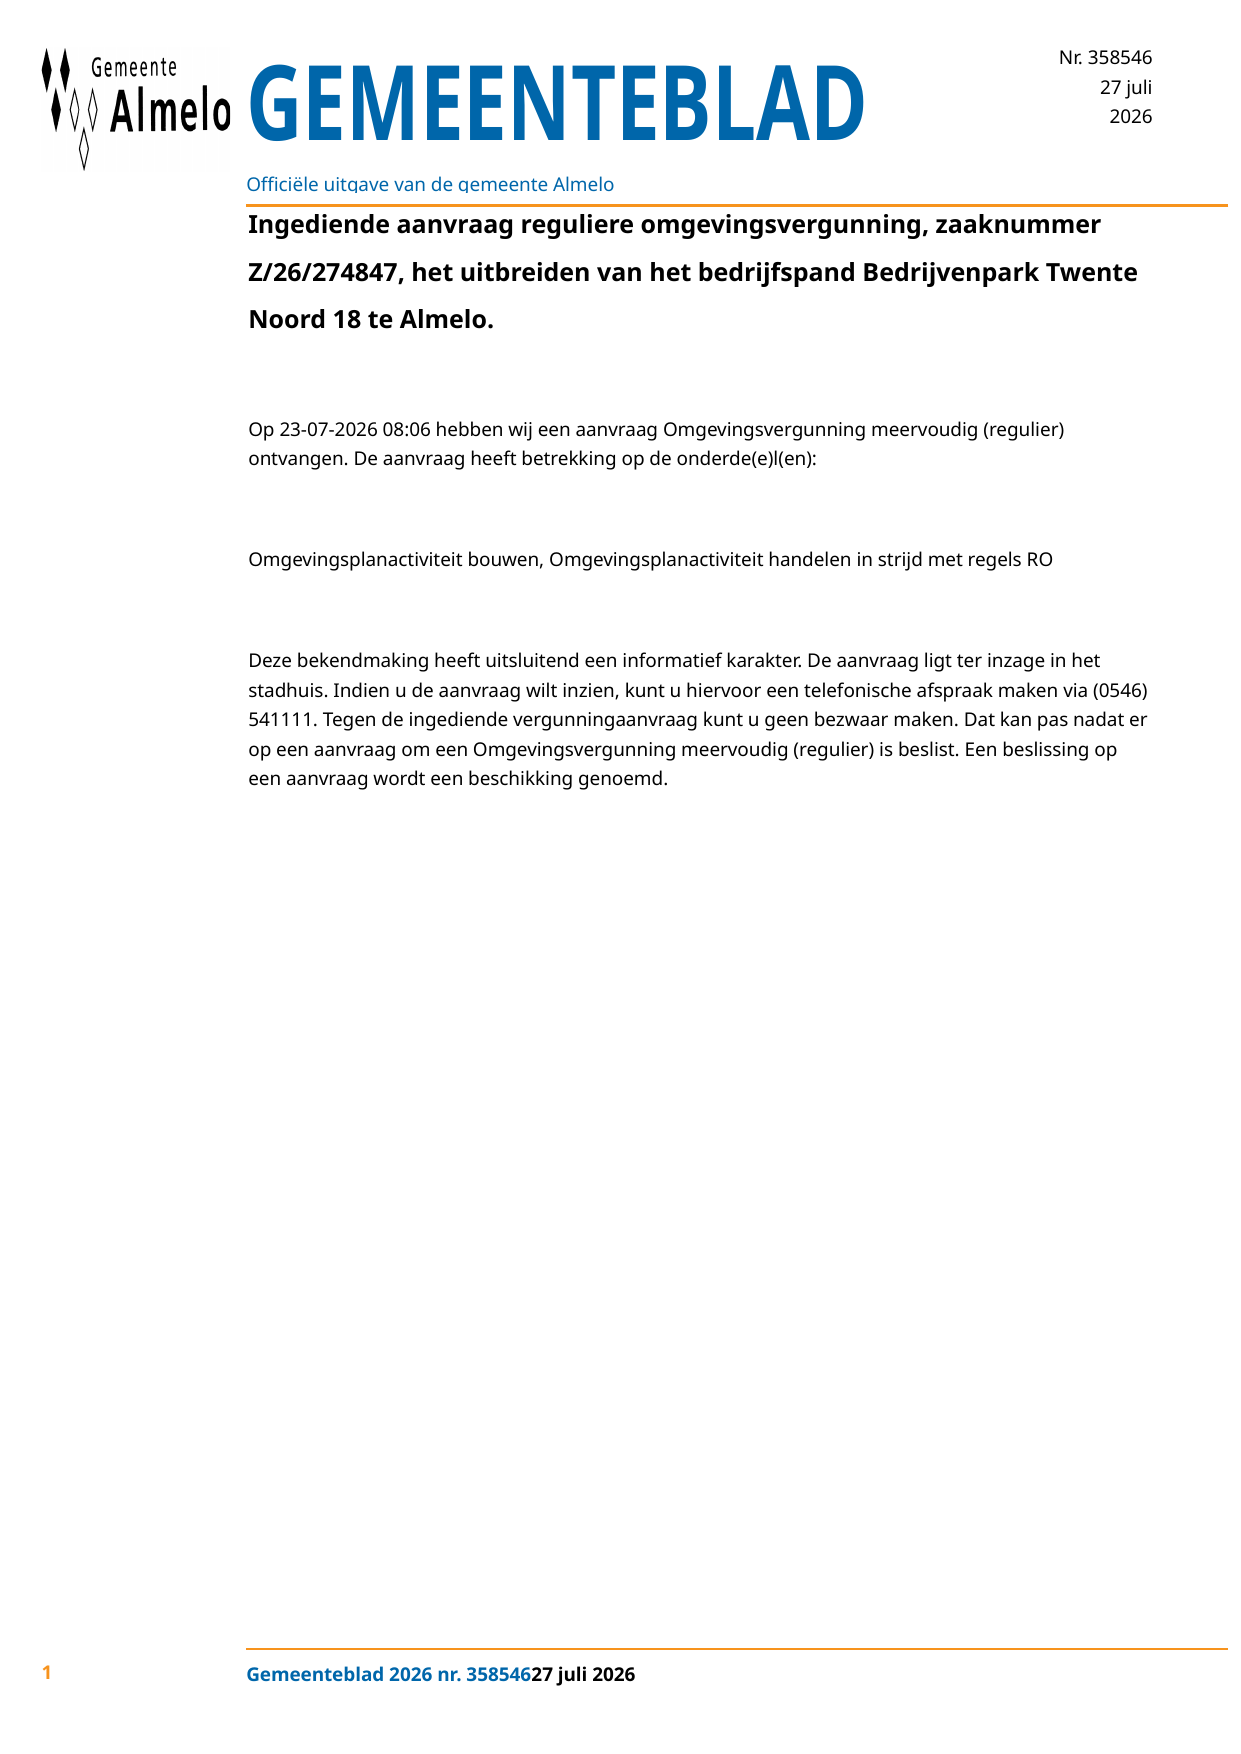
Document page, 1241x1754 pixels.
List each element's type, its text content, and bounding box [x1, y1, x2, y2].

text Deze bekendmaking heeft uitsluitend een informatief karakter. De aanvraag ligt ter inzage in het stadhuis. Indien u de aanvraag wilt inzien, kunt u hiervoor een telefonische afspraak maken via (0546) 541111. Tegen de ingediende vergunningaanvraag kunt u geen bezwaar maken. Dat kan pas nadat er op een aanvraag om een Omgevingsvergunning meervoudig (regulier) is beslist. Een beslissing op een aanvraag wordt een beschikking genoemd. [248, 647, 1152, 791]
text Omgevingsplanactiviteit bouwen, Omgevingsplanactiviteit handelen in strijd met regels RO [248, 546, 1152, 572]
text Ingediende aanvraag reguliere omgevingsvergunning, zaaknummer Z/26/274847, het uitbreiden van het bedrijfspand Bedrijvenpark Twente Noord 18 te Almelo. [248, 207, 1152, 336]
text Op 23-07-2026 08:06 hebben wij een aanvraag Omgevingsvergunning meervoudig (regulier) ontvangen. De aanvraag heeft betrekking op de onderde(e)l(en): [248, 416, 1152, 471]
picture [41, 47, 231, 172]
